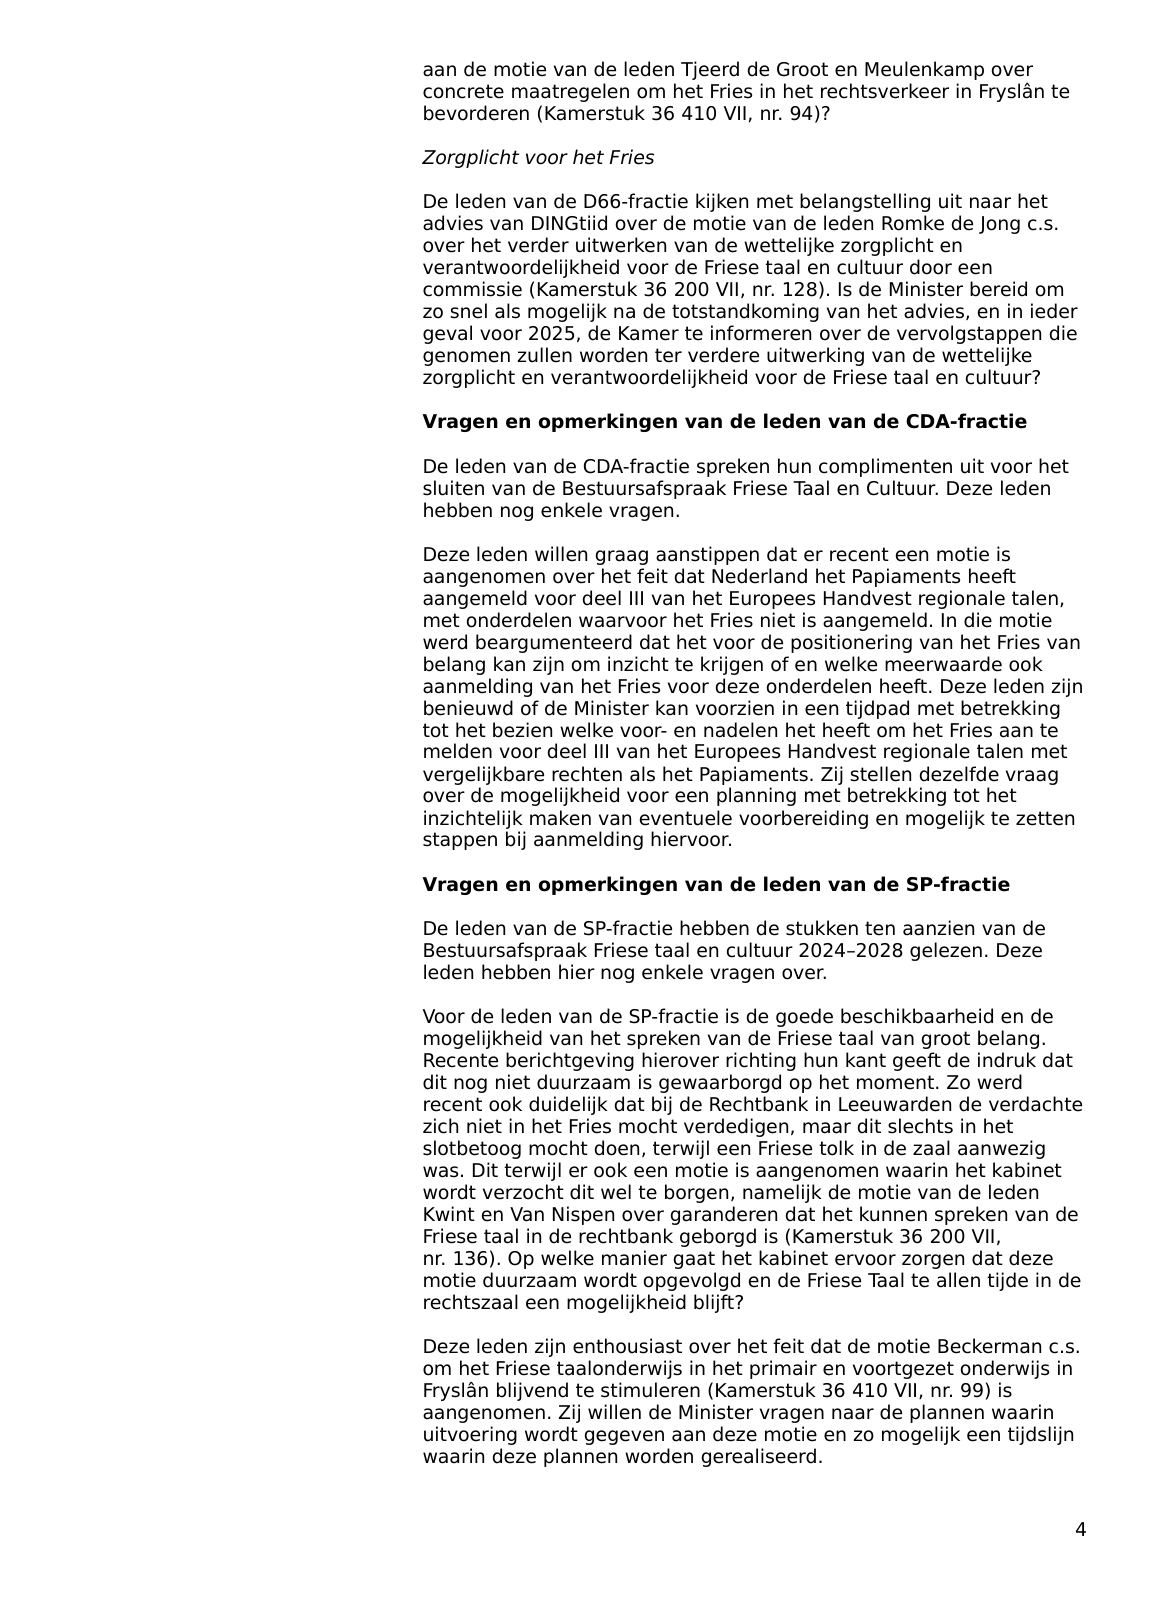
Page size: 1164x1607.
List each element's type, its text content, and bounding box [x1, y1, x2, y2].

text aan de motie van de leden Tjeerd de Groot en Meulenkamp over concrete maatregelen om het Fries in het rechtsverkeer in Fryslân te bevorderen (Kamerstuk 36 410 VII, nr. 94)? [422, 59, 1087, 125]
text De leden van de D66-fractie kijken met belangstelling uit naar het advies van DINGtiid over de motie van de leden Romke de Jong c.s. over het verder uitwerken van de wettelijke zorgplicht en verantwoordelijkheid voor de Friese taal en cultuur door een commissie (Kamerstuk 36 200 VII, nr. 128). Is de Minister bereid om zo snel als mogelijk na de totstandkoming van het advies, en in ieder geval voor 2025, de Kamer te informeren over de vervolgstappen die genomen zullen worden ter verdere uitwerking van de wettelijke zorgplicht en verantwoordelijkheid voor de Friese taal en cultuur? [422, 191, 1087, 389]
subtitle Vragen en opmerkingen van de leden van de SP-fractie [422, 873, 1087, 896]
subtitle Zorgplicht voor het Fries [422, 147, 1087, 169]
text Deze leden zijn enthousiast over het feit dat de motie Beckerman c.s. om het Friese taalonderwijs in het primair en voortgezet onderwijs in Fryslân blijvend te stimuleren (Kamerstuk 36 410 VII, nr. 99) is aangenomen. Zij willen de Minister vragen naar de plannen waarin uitvoering wordt gegeven aan deze motie en zo mogelijk een tijdslijn waarin deze plannen worden gerealiseerd. [422, 1336, 1087, 1468]
text Deze leden willen graag aanstippen dat er recent een motie is aangenomen over het feit dat Nederland het Papiaments heeft aangemeld voor deel III van het Europees Handvest regionale talen, met onderdelen waarvoor het Fries niet is aangemeld. In die motie werd beargumenteerd dat het voor de positionering van het Fries van belang kan zijn om inzicht te krijgen of en welke meerwaarde ook aanmelding van het Fries voor deze onderdelen heeft. Deze leden zijn benieuwd of de Minister kan voorzien in een tijdpad met betrekking tot het bezien welke voor- en nadelen het heeft om het Fries aan te melden voor deel III van het Europees Handvest regionale talen met vergelijkbare rechten als het Papiaments. Zij stellen dezelfde vraag over de mogelijkheid voor een planning met betrekking tot het inzichtelijk maken van eventuele voorbereiding en mogelijk te zetten stappen bij aanmelding hiervoor. [422, 544, 1087, 851]
text De leden van de SP-fractie hebben de stukken ten aanzien van de Bestuursafspraak Friese taal en cultuur 2024–2028 gelezen. Deze leden hebben hier nog enkele vragen over. [422, 918, 1087, 984]
subtitle Vragen en opmerkingen van de leden van de CDA-fractie [422, 411, 1087, 433]
text De leden van de CDA-fractie spreken hun complimenten uit voor het sluiten van de Bestuursafspraak Friese Taal en Cultuur. Deze leden hebben nog enkele vragen. [422, 456, 1087, 521]
text Voor de leden van de SP-fractie is de goede beschikbaarheid en de mogelijkheid van het spreken van de Friese taal van groot belang. Recente berichtgeving hierover richting hun kant geeft de indruk dat dit nog niet duurzaam is gewaarborgd op het moment. Zo werd recent ook duidelijk dat bij de Rechtbank in Leeuwarden de verdachte zich niet in het Fries mocht verdedigen, maar dit slechts in het slotbetoog mocht doen, terwijl een Friese tolk in de zaal aanwezig was. Dit terwijl er ook een motie is aangenomen waarin het kabinet wordt verzocht dit wel te borgen, namelijk de motie van de leden Kwint en Van Nispen over garanderen dat het kunnen spreken van de Friese taal in de rechtbank geborgd is (Kamerstuk 36 200 VII, nr. 136). Op welke manier gaat het kabinet ervoor zorgen dat deze motie duurzaam wordt opgevolgd en de Friese Taal te allen tijde in de rechtszaal een mogelijkheid blijft? [422, 1006, 1087, 1313]
